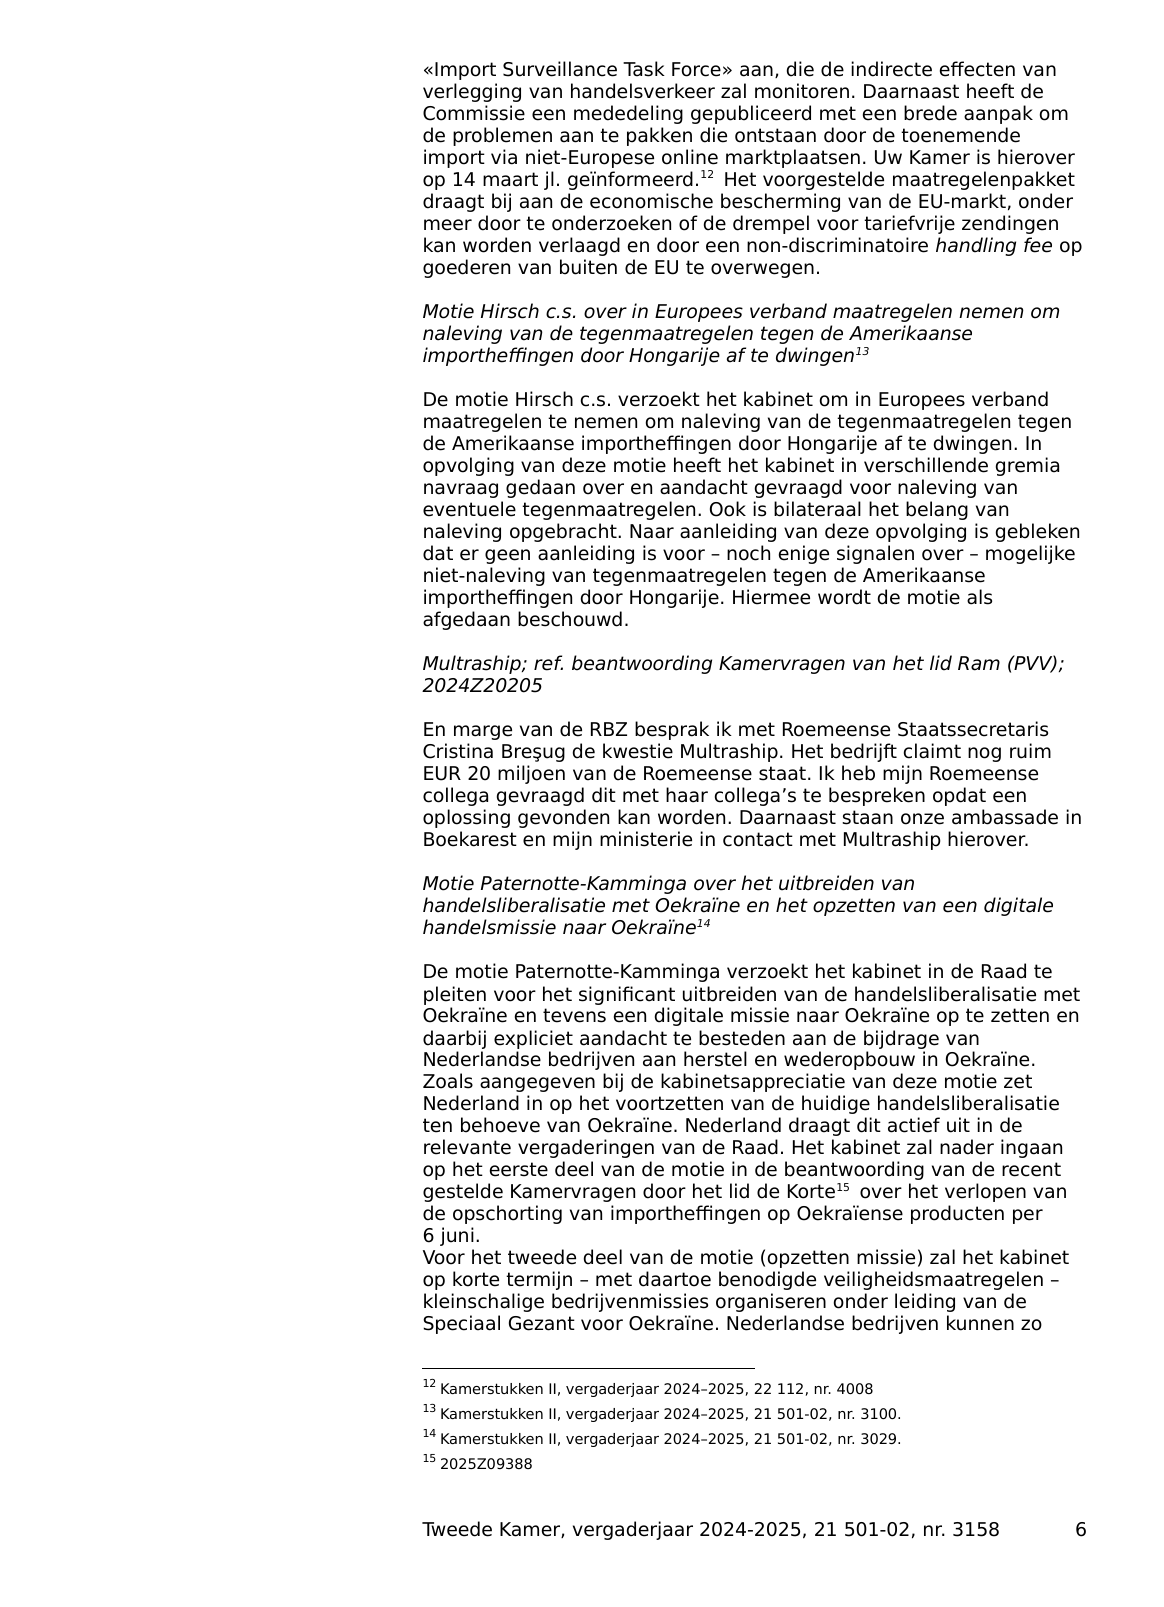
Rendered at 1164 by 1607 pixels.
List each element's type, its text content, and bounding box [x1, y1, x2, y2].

subtitle Motie Paternotte-Kamminga over het uitbreiden van handelsliberalisatie met Oekraïne en het opzetten van een digitale handelsmissie naar Oekraïne [422, 873, 1087, 939]
text Voor het tweede deel van de motie (opzetten missie) zal het kabinet op korte termijn – met daartoe benodigde veiligheidsmaatregelen – kleinschalige bedrijvenmissies organiseren onder leiding van de Speciaal Gezant voor Oekraïne. Nederlandse bedrijven kunnen zo [422, 1247, 1087, 1335]
text Kamerstukken II, vergaderjaar 2024–2025, 21 501-02, nr. 3029. [422, 1427, 1087, 1449]
subtitle Motie Hirsch c.s. over in Europees verband maatregelen nemen om naleving van de tegenmaatregelen tegen de Amerikaanse importheffingen door Hongarije af te dwingen [422, 301, 1087, 367]
text En marge van de RBZ besprak ik met Roemeense Staatssecretaris Cristina Breşug de kwestie Multraship. Het bedrijft claimt nog ruim EUR 20 miljoen van de Roemeense staat. Ik heb mijn Roemeense collega gevraagd dit met haar collega’s te bespreken opdat een oplossing gevonden kan worden. Daarnaast staan onze ambassade in Boekarest en mijn ministerie in contact met Multraship hierover. [422, 719, 1087, 851]
text De motie Paternotte-Kamminga verzoekt het kabinet in de Raad te pleiten voor het significant uitbreiden van de handelsliberalisatie met Oekraïne en tevens een digitale missie naar Oekraïne op te zetten en daarbij expliciet aandacht te besteden aan de bijdrage van Nederlandse bedrijven aan herstel en wederopbouw in Oekraïne. Zoals aangegeven bij de kabinetsappreciatie van deze motie zet Nederland in op het voortzetten van de huidige handelsliberalisatie ten behoeve van Oekraïne. Nederland draagt dit actief uit in de relevante vergaderingen van de Raad. Het kabinet zal nader ingaan op het eerste deel van de motie in de beantwoording van de recent gestelde Kamervragen door het lid de Korte over het verlopen van de opschorting van importheffingen op Oekraïense producten per 6 juni. [422, 961, 1087, 1247]
text De motie Hirsch c.s. verzoekt het kabinet om in Europees verband maatregelen te nemen om naleving van de tegenmaatregelen tegen de Amerikaanse importheffingen door Hongarije af te dwingen. In opvolging van deze motie heeft het kabinet in verschillende gremia navraag gedaan over en aandacht gevraagd voor naleving van eventuele tegenmaatregelen. Ook is bilateraal het belang van naleving opgebracht. Naar aanleiding van deze opvolging is gebleken dat er geen aanleiding is voor – noch enige signalen over – mogelijke niet-naleving van tegenmaatregelen tegen de Amerikaanse importheffingen door Hongarije. Hiermee wordt de motie als afgedaan beschouwd. [422, 389, 1087, 631]
text Kamerstukken II, vergaderjaar 2024–2025, 21 501-02, nr. 3100. [422, 1402, 1087, 1424]
text Kamerstukken II, vergaderjaar 2024–2025, 22 112, nr. 4008 [422, 1377, 1087, 1399]
text «Import Surveillance Task Force» aan, die de indirecte effecten van verlegging van handelsverkeer zal monitoren. Daarnaast heeft de Commissie een mededeling gepubliceerd met een brede aanpak om de problemen aan te pakken die ontstaan door de toenemende import via niet-Europese online marktplaatsen. Uw Kamer is hierover op 14 maart jl. geïnformeerd. Het voorgestelde maatregelenpakket draagt bij aan de economische bescherming van de EU-markt, onder meer door te onderzoeken of de drempel voor tariefvrije zendingen kan worden verlaagd en door een non-discriminatoire handling fee op goederen van buiten de EU te overwegen. [422, 59, 1087, 279]
subtitle Multraship; ref. beantwoording Kamervragen van het lid Ram (PVV); 2024Z20205 [422, 653, 1087, 697]
text 2025Z09388 [422, 1452, 1087, 1474]
